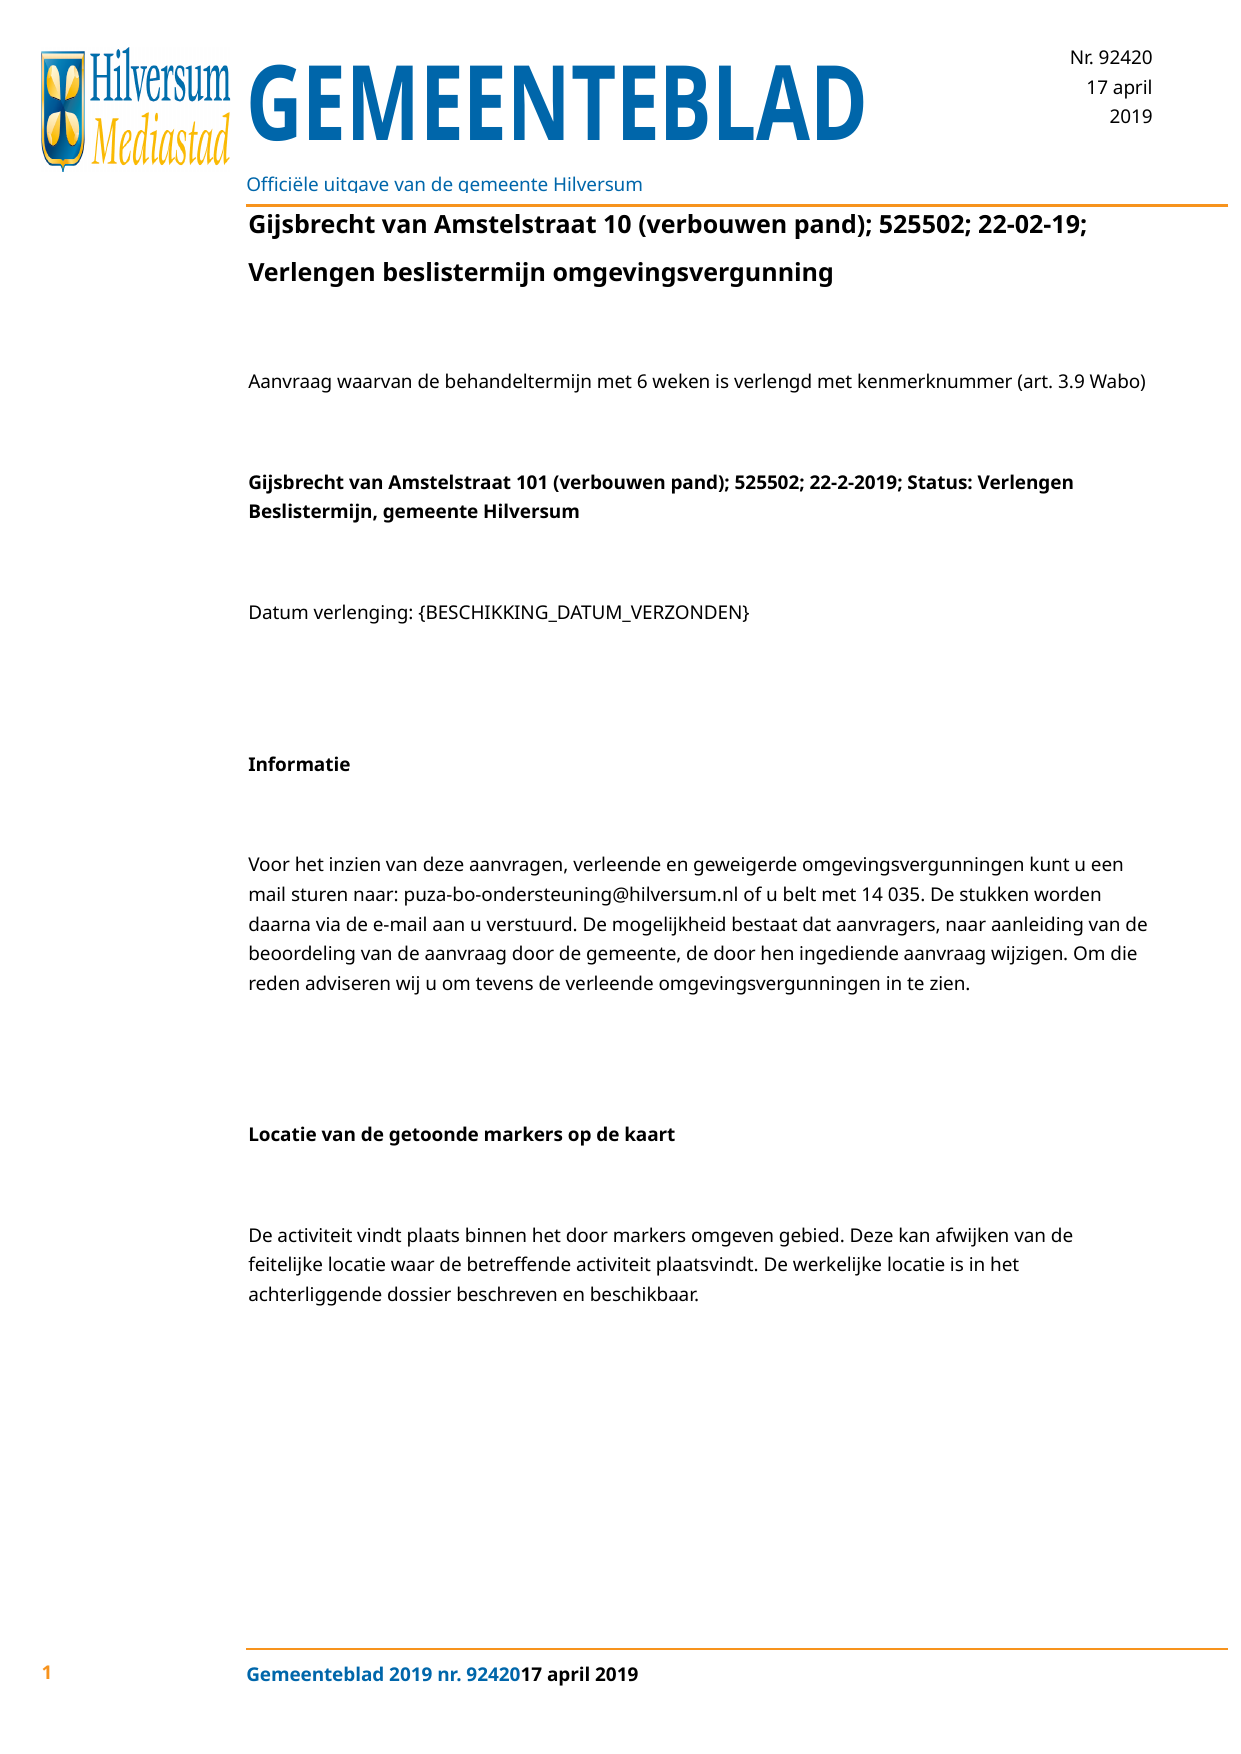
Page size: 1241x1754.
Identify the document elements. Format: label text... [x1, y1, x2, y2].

text Gijsbrecht van Amstelstraat 10 (verbouwen pand); 525502; 22-02-19; Verlengen beslistermijn omgevingsvergunning [248, 207, 1152, 288]
text De activiteit vindt plaats binnen het door markers omgeven gebied. Deze kan afwijken van de feitelijke locatie waar de betreffende activiteit plaatsvindt. De werkelijke locatie is in het achterliggende dossier beschreven en beschikbaar. [248, 1222, 1152, 1307]
text Aanvraag waarvan de behandeltermijn met 6 weken is verlengd met kenmerknummer (art. 3.9 Wabo) [248, 368, 1152, 394]
picture [41, 47, 231, 172]
text Datum verlenging: {BESCHIKKING_DATUM_VERZONDEN} [248, 599, 1152, 625]
text Voor het inzien van deze aanvragen, verleende en geweigerde omgevingsvergunningen kunt u een mail sturen naar: puza-bo-ondersteuning@hilversum.nl of u belt met 14 035. De stukken worden daarna via de e-mail aan u verstuurd. De mogelijkheid bestaat dat aanvragers, naar aanleiding van de beoordeling van de aanvraag door de gemeente, de door hen ingediende aanvraag wijzigen. Om die reden adviseren wij u om tevens de verleende omgevingsvergunningen in te zien. [248, 852, 1152, 996]
text Gijsbrecht van Amstelstraat 101 (verbouwen pand); 525502; 22-2-2019; Status: Verlengen Beslistermijn, gemeente Hilversum [248, 469, 1152, 524]
text Locatie van de getoonde markers op de kaart [248, 1121, 1152, 1147]
text Informatie [248, 751, 1152, 777]
